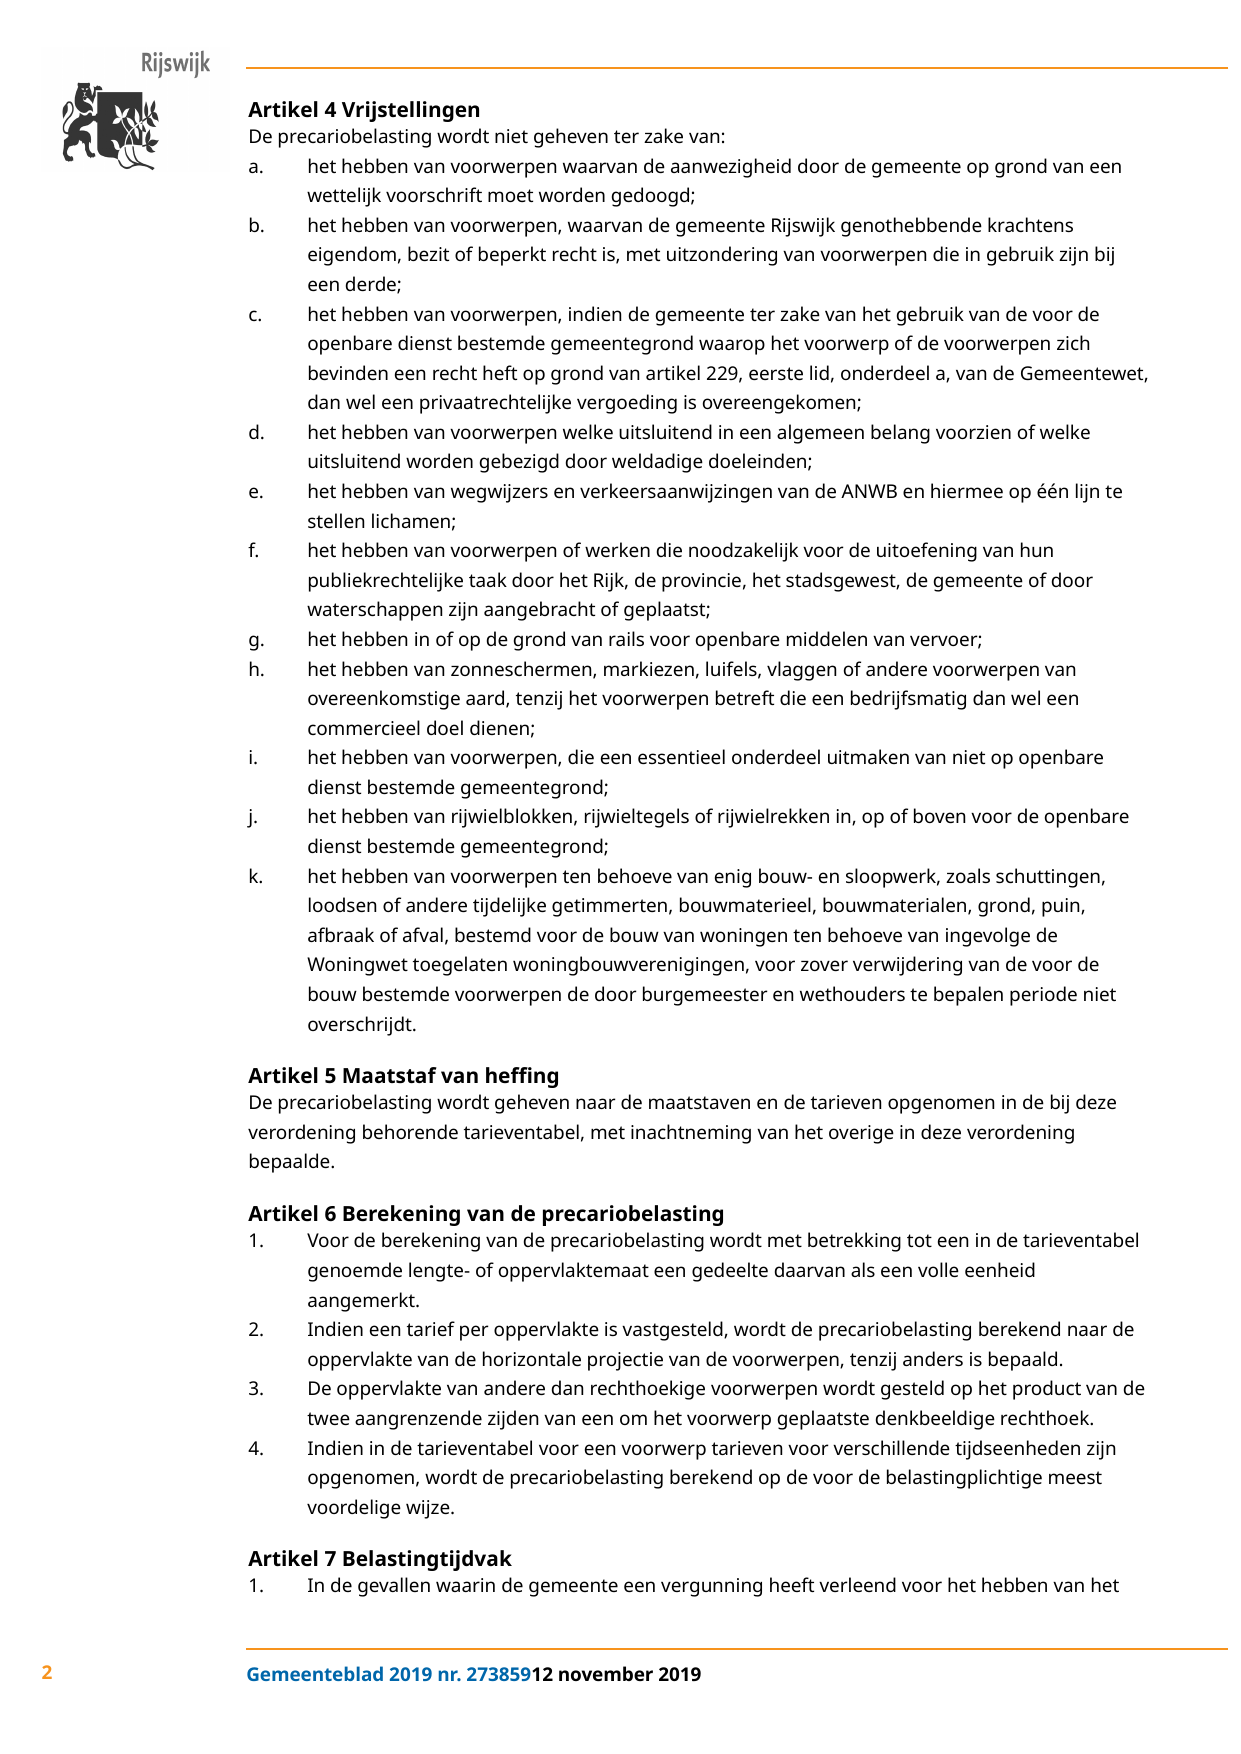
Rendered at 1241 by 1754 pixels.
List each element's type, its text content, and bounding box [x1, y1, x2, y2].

list het hebben van wegwijzers en verkeersaanwijzingen van de ANWB en hiermee op één lijn te stellen lichamen; [248, 478, 1152, 533]
text De precariobelasting wordt geheven naar de maatstaven en de tarieven opgenomen in de bij deze verordening behorende tarieventabel, met inachtneming van het overige in deze verordening bepaalde. [248, 1089, 1152, 1174]
list het hebben van voorwerpen, indien de gemeente ter zake van het gebruik van de voor de openbare dienst bestemde gemeentegrond waarop het voorwerp of de voorwerpen zich bevinden een recht heft op grond van artikel 229, eerste lid, onderdeel a, van de Gemeentewet, dan wel een privaatrechtelijke vergoeding is overeengekomen; [248, 301, 1152, 415]
list het hebben van zonneschermen, markiezen, luifels, vlaggen of andere voorwerpen van overeenkomstige aard, tenzij het voorwerpen betreft die een bedrijfsmatig dan wel een commercieel doel dienen; [248, 656, 1152, 741]
list het hebben van voorwerpen waarvan de aanwezigheid door de gemeente op grond van een wettelijk voorschrift moet worden gedoogd; [248, 153, 1152, 208]
text De precariobelasting wordt niet geheven ter zake van: [248, 123, 1152, 149]
list het hebben van voorwerpen of werken die noodzakelijk voor de uitoefening van hun publiekrechtelijke taak door het Rijk, de provincie, het stadsgewest, de gemeente of door waterschappen zijn aangebracht of geplaatst; [248, 537, 1152, 622]
list Indien een tarief per oppervlakte is vastgesteld, wordt de precariobelasting berekend naar de oppervlakte van de horizontale projectie van de voorwerpen, tenzij anders is bepaald. [248, 1316, 1152, 1372]
list het hebben van voorwerpen ten behoeve van enig bouw- en sloopwerk, zoals schuttingen, loodsen of andere tijdelijke getimmerten, bouwmaterieel, bouwmaterialen, grond, puin, afbraak of afval, bestemd voor de bouw van woningen ten behoeve van ingevolge de Woningwet toegelaten woningbouwverenigingen, voor zover verwijdering van de voor de bouw bestemde voorwerpen de door burgemeester en wethouders te bepalen periode niet overschrijdt. [248, 863, 1152, 1036]
list Voor de berekening van de precariobelasting wordt met betrekking tot een in de tarieventabel genoemde lengte- of oppervlaktemaat een gedeelte daarvan als een volle eenheid aangemerkt. [248, 1228, 1152, 1312]
list het hebben van voorwerpen, die een essentieel onderdeel uitmaken van niet op openbare dienst bestemde gemeentegrond; [248, 744, 1152, 800]
list het hebben van voorwerpen welke uitsluitend in een algemeen belang voorzien of welke uitsluitend worden gebezigd door weldadige doeleinden; [248, 419, 1152, 474]
list Indien in de tarieventabel voor een voorwerp tarieven voor verschillende tijdseenheden zijn opgenomen, wordt de precariobelasting berekend op de voor de belastingplichtige meest voordelige wijze. [248, 1435, 1152, 1519]
text Artikel 4 Vrijstellingen [248, 95, 1152, 123]
list In de gevallen waarin de gemeente een vergunning heeft verleend voor het hebben van het [248, 1573, 1152, 1598]
text Artikel 7 Belastingtijdvak [248, 1544, 1152, 1573]
list het hebben van rijwielblokken, rijwieltegels of rijwielrekken in, op of boven voor de openbare dienst bestemde gemeentegrond; [248, 804, 1152, 859]
list het hebben in of op de grond van rails voor openbare middelen van vervoer; [248, 626, 1152, 652]
text Artikel 5 Maatstaf van heffing [248, 1061, 1152, 1089]
picture [41, 47, 231, 172]
text Artikel 6 Berekening van de precariobelasting [248, 1199, 1152, 1228]
list De oppervlakte van andere dan rechthoekige voorwerpen wordt gesteld op het product van de twee aangrenzende zijden van een om het voorwerp geplaatste denkbeeldige rechthoek. [248, 1376, 1152, 1431]
list het hebben van voorwerpen, waarvan de gemeente Rijswijk genothebbende krachtens eigendom, bezit of beperkt recht is, met uitzondering van voorwerpen die in gebruik zijn bij een derde; [248, 212, 1152, 297]
